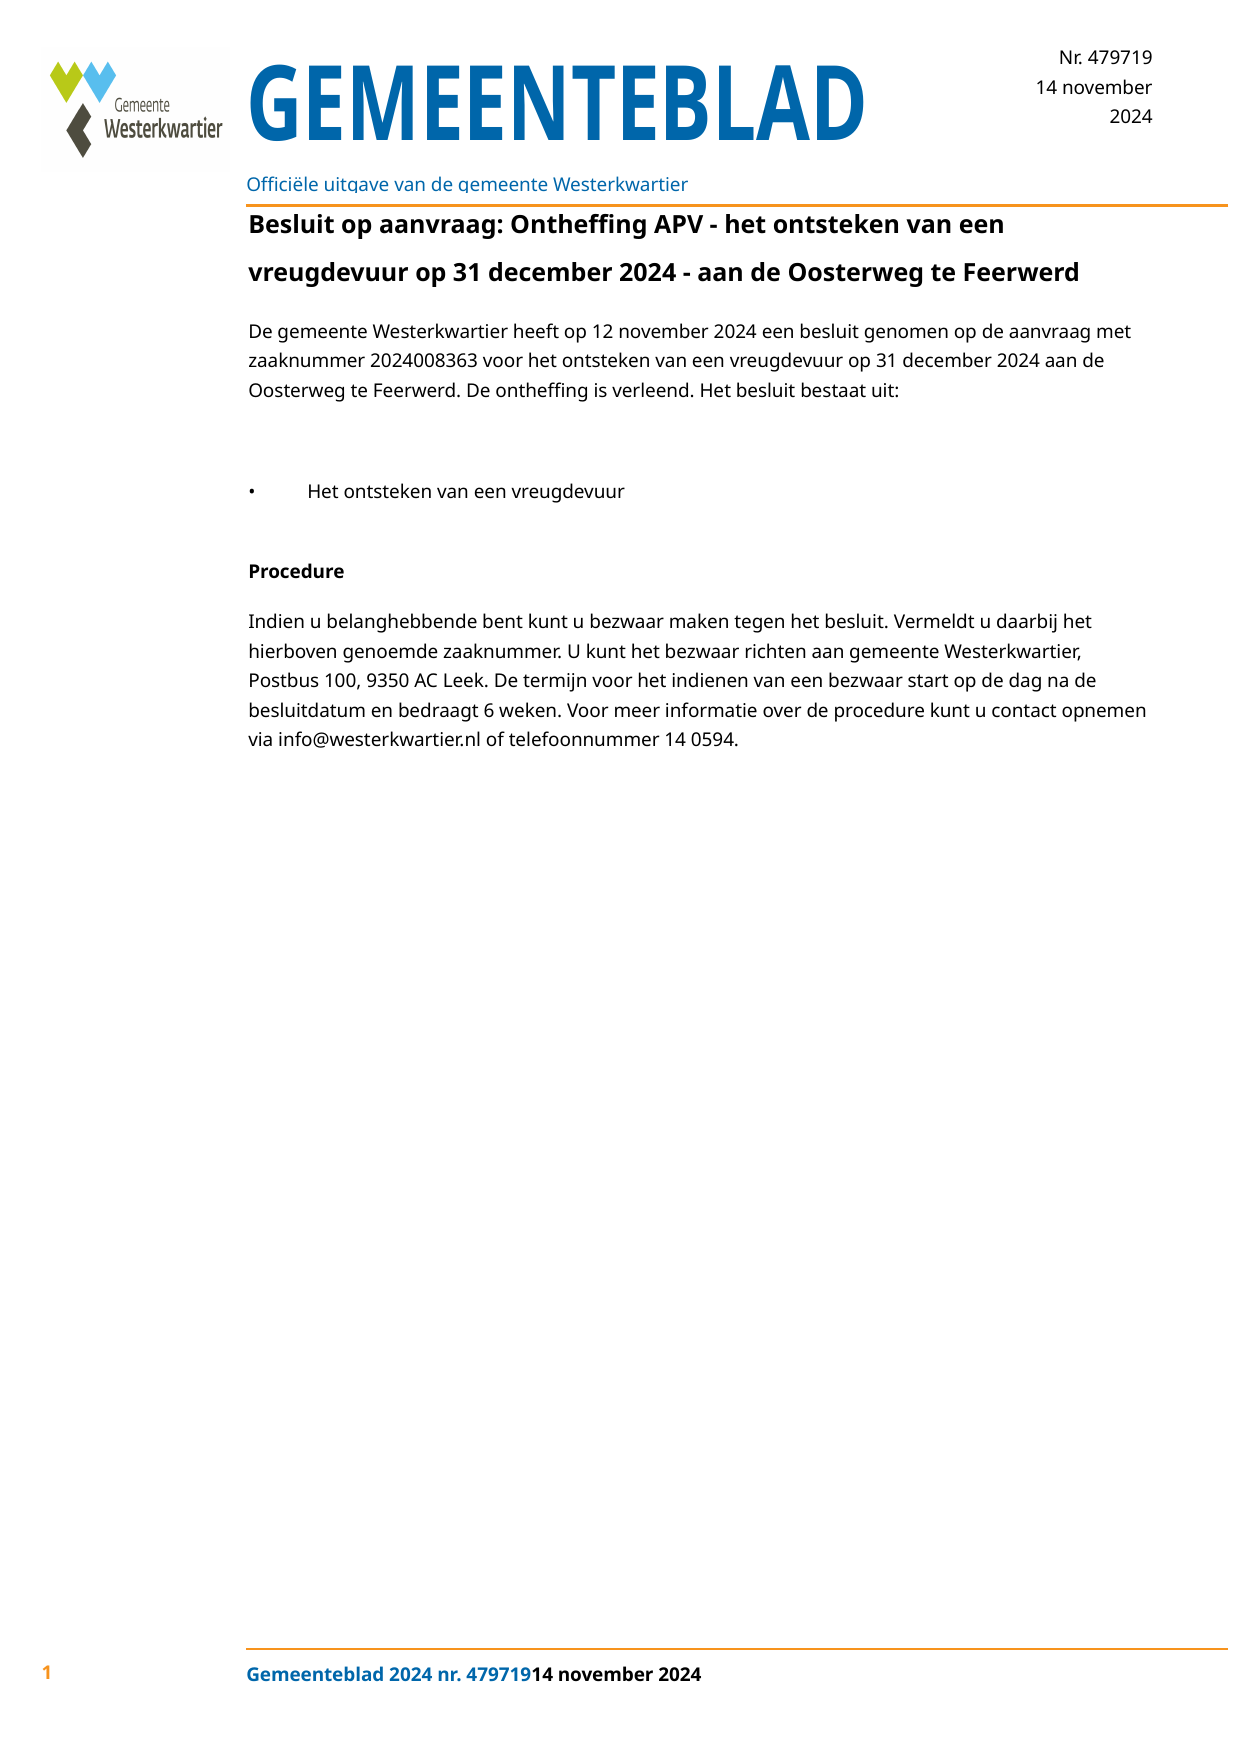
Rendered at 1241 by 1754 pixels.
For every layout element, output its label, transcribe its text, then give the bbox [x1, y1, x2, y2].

text Indien u belanghebbende bent kunt u bezwaar maken tegen het besluit. Vermeldt u daarbij het hierboven genoemde zaaknummer. U kunt het bezwaar richten aan gemeente Westerkwartier, Postbus 100, 9350 AC Leek. De termijn voor het indienen van een bezwaar start op de dag na de besluitdatum en bedraagt 6 weken. Voor meer informatie over de procedure kunt u contact opnemen via info@westerkwartier.nl of telefoonnummer 14 0594. [248, 608, 1152, 752]
text Procedure [248, 558, 1152, 584]
list Het ontsteken van een vreugdevuur [248, 478, 1152, 504]
text Besluit op aanvraag: Ontheffing APV - het ontsteken van een vreugdevuur op 31 december 2024 - aan de Oosterweg te Feerwerd [248, 207, 1152, 288]
text De gemeente Westerkwartier heeft op 12 november 2024 een besluit genomen op de aanvraag met zaaknummer 2024008363 voor het ontsteken van een vreugdevuur op 31 december 2024 aan de Oosterweg te Feerwerd. De ontheffing is verleend. Het besluit bestaat uit: [248, 318, 1152, 403]
picture [41, 47, 231, 172]
